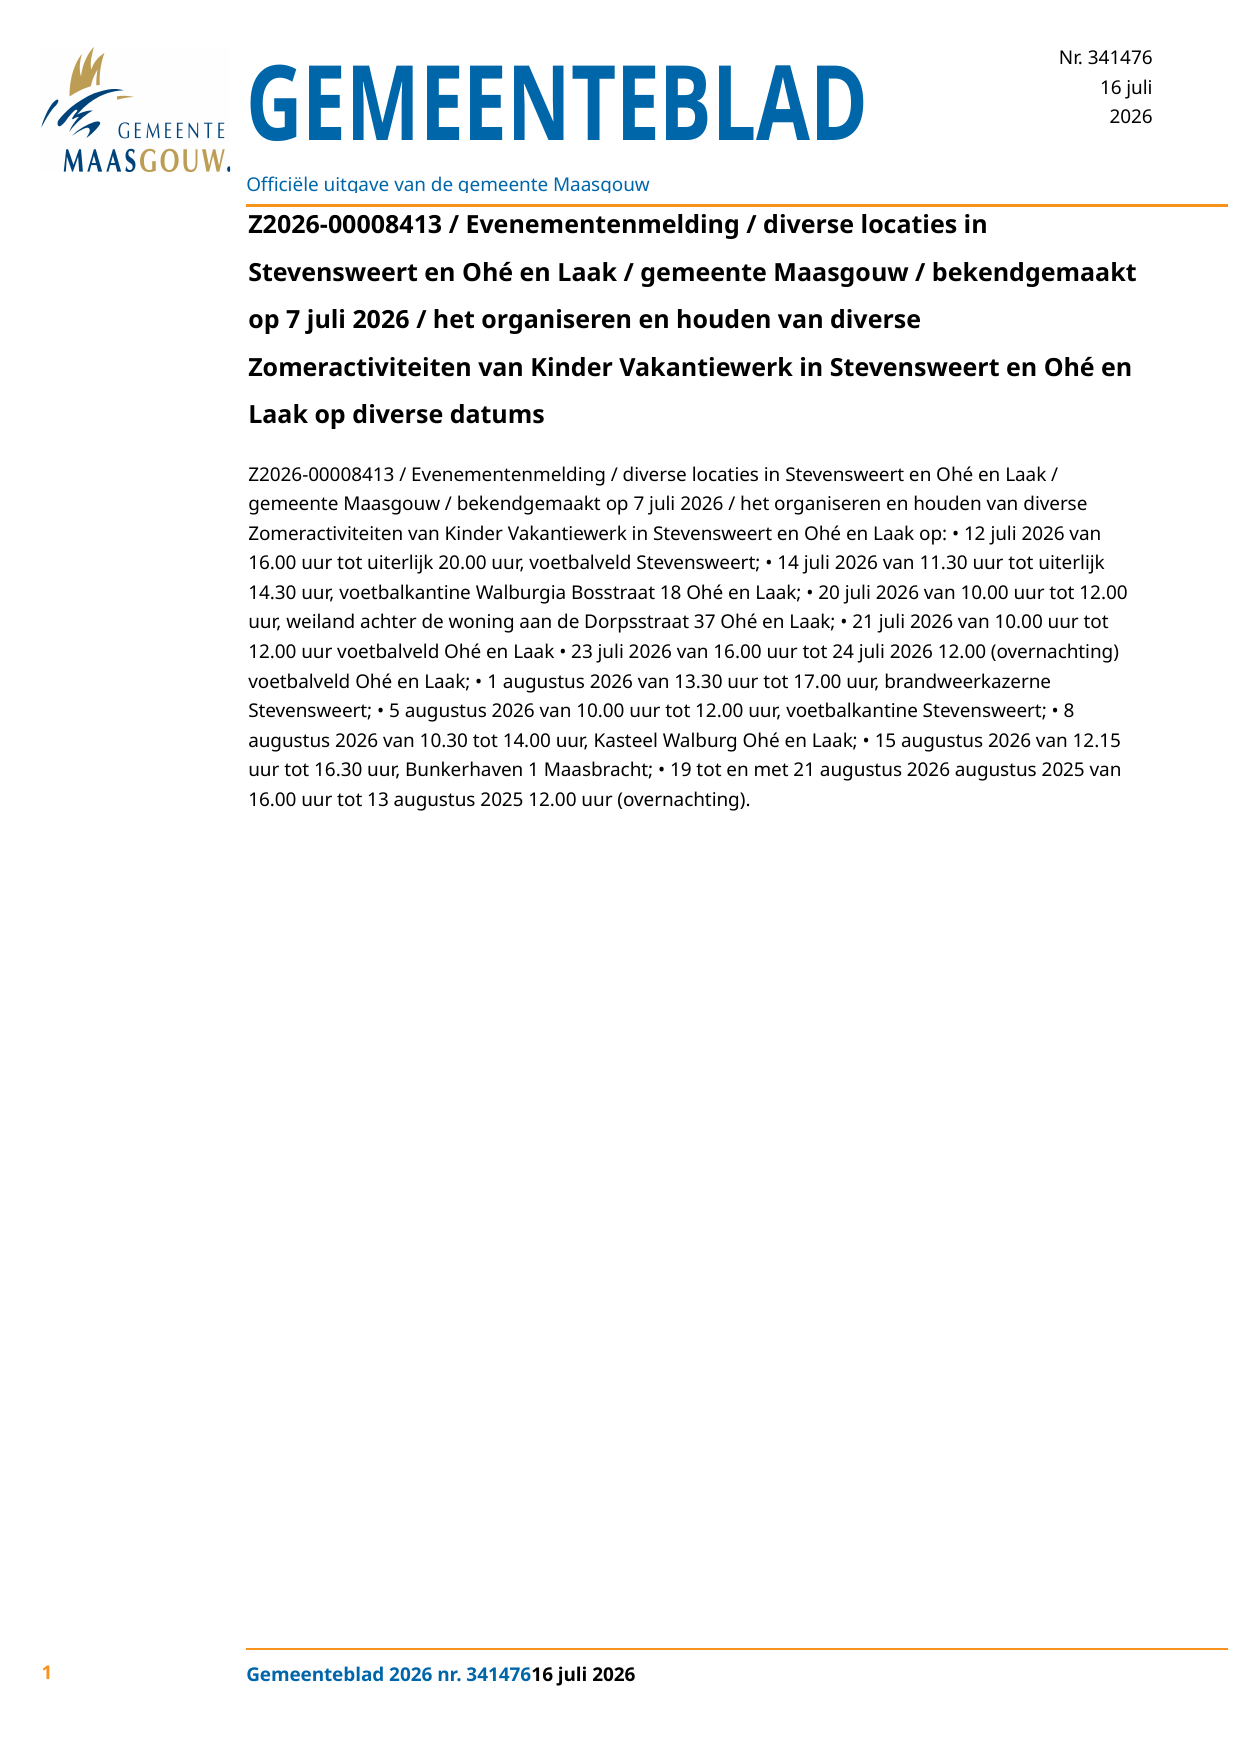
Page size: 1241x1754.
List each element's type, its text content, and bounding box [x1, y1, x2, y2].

picture [41, 47, 231, 172]
text Z2026-00008413 / Evenementenmelding / diverse locaties in Stevensweert en Ohé en Laak / gemeente Maasgouw / bekendgemaakt op 7 juli 2026 / het organiseren en houden van diverse Zomeractiviteiten van Kinder Vakantiewerk in Stevensweert en Ohé en Laak op diverse datums [248, 207, 1152, 431]
text Z2026-00008413 / Evenementenmelding / diverse locaties in Stevensweert en Ohé en Laak / gemeente Maasgouw / bekendgemaakt op 7 juli 2026 / het organiseren en houden van diverse Zomeractiviteiten van Kinder Vakantiewerk in Stevensweert en Ohé en Laak op: • 12 juli 2026 van 16.00 uur tot uiterlijk 20.00 uur, voetbalveld Stevensweert; • 14 juli 2026 van 11.30 uur tot uiterlijk 14.30 uur, voetbalkantine Walburgia Bosstraat 18 Ohé en Laak; • 20 juli 2026 van 10.00 uur tot 12.00 uur, weiland achter de woning aan de Dorpsstraat 37 Ohé en Laak; • 21 juli 2026 van 10.00 uur tot 12.00 uur voetbalveld Ohé en Laak • 23 juli 2026 van 16.00 uur tot 24 juli 2026 12.00 (overnachting) voetbalveld Ohé en Laak; • 1 augustus 2026 van 13.30 uur tot 17.00 uur, brandweerkazerne Stevensweert; • 5 augustus 2026 van 10.00 uur tot 12.00 uur, voetbalkantine Stevensweert; • 8 augustus 2026 van 10.30 tot 14.00 uur, Kasteel Walburg Ohé en Laak; • 15 augustus 2026 van 12.15 uur tot 16.30 uur, Bunkerhaven 1 Maasbracht; • 19 tot en met 21 augustus 2026 augustus 2025 van 16.00 uur tot 13 augustus 2025 12.00 uur (overnachting). [248, 461, 1152, 812]
